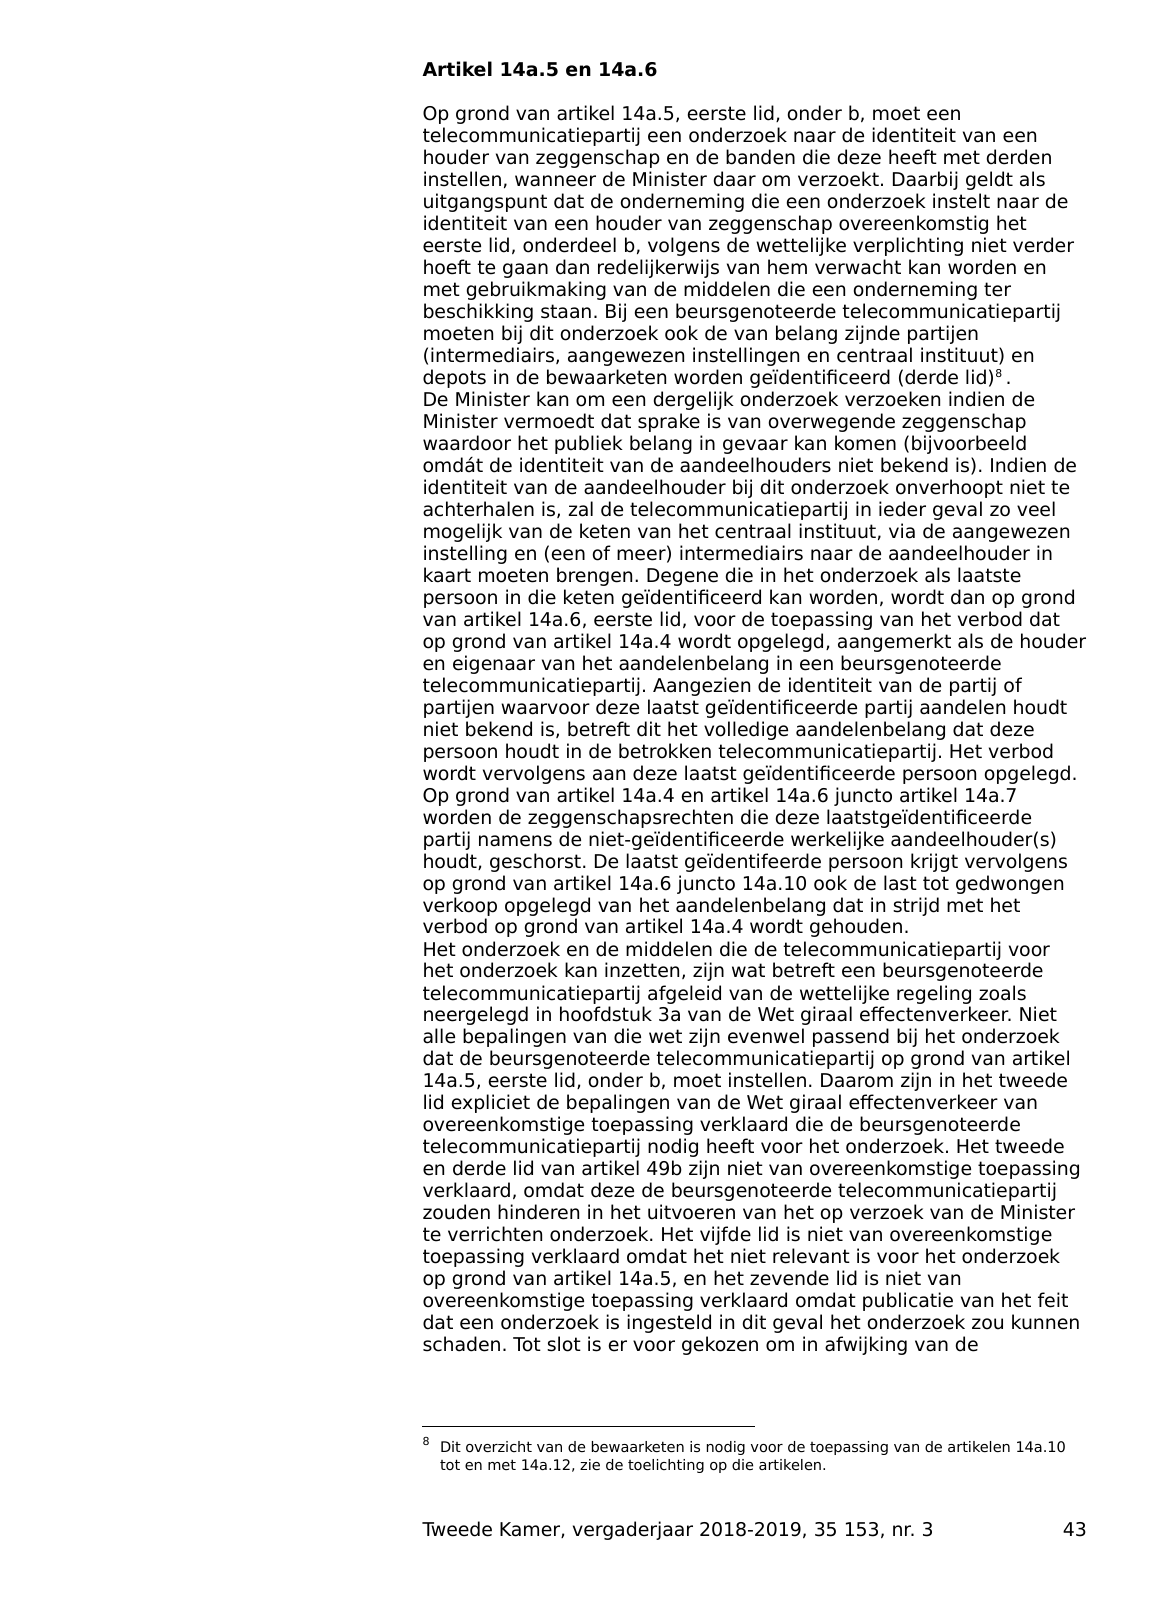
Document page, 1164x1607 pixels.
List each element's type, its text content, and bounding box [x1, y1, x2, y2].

text De Minister kan om een dergelijk onderzoek verzoeken indien de Minister vermoedt dat sprake is van overwegende zeggenschap waardoor het publiek belang in gevaar kan komen (bijvoorbeeld omdát de identiteit van de aandeelhouders niet bekend is). Indien de identiteit van de aandeelhouder bij dit onderzoek onverhoopt niet te achterhalen is, zal de telecommunicatiepartij in ieder geval zo veel mogelijk van de keten van het centraal instituut, via de aangewezen instelling en (een of meer) intermediairs naar de aandeelhouder in kaart moeten brengen. Degene die in het onderzoek als laatste persoon in die keten geïdentificeerd kan worden, wordt dan op grond van artikel 14a.6, eerste lid, voor de toepassing van het verbod dat op grond van artikel 14a.4 wordt opgelegd, aangemerkt als de houder en eigenaar van het aandelenbelang in een beursgenoteerde telecommunicatiepartij. Aangezien de identiteit van de partij of partijen waarvoor deze laatst geïdentificeerde partij aandelen houdt niet bekend is, betreft dit het volledige aandelenbelang dat deze persoon houdt in de betrokken telecommunicatiepartij. Het verbod wordt vervolgens aan deze laatst geïdentificeerde persoon opgelegd. Op grond van artikel 14a.4 en artikel 14a.6 juncto artikel 14a.7 worden de zeggenschapsrechten die deze laatstgeïdentificeerde partij namens de niet-geïdentificeerde werkelijke aandeelhouder(s) houdt, geschorst. De laatst geïdentifeerde persoon krijgt vervolgens op grond van artikel 14a.6 juncto 14a.10 ook de last tot gedwongen verkoop opgelegd van het aandelenbelang dat in strijd met het verbod op grond van artikel 14a.4 wordt gehouden. [422, 389, 1087, 938]
text Dit overzicht van de bewaarketen is nodig voor de toepassing van de artikelen 14a.10 tot en met 14a.12, zie de toelichting op die artikelen. [422, 1435, 1087, 1474]
text Het onderzoek en de middelen die de telecommunicatiepartij voor het onderzoek kan inzetten, zijn wat betreft een beursgenoteerde telecommunicatiepartij afgeleid van de wettelijke regeling zoals neergelegd in hoofdstuk 3a van de Wet giraal effectenverkeer. Niet alle bepalingen van die wet zijn evenwel passend bij het onderzoek dat de beursgenoteerde telecommunicatiepartij op grond van artikel 14a.5, eerste lid, onder b, moet instellen. Daarom zijn in het tweede lid expliciet de bepalingen van de Wet giraal effectenverkeer van overeenkomstige toepassing verklaard die de beursgenoteerde telecommunicatiepartij nodig heeft voor het onderzoek. Het tweede en derde lid van artikel 49b zijn niet van overeenkomstige toepassing verklaard, omdat deze de beursgenoteerde telecommunicatiepartij zouden hinderen in het uitvoeren van het op verzoek van de Minister te verrichten onderzoek. Het vijfde lid is niet van overeenkomstige toepassing verklaard omdat het niet relevant is voor het onderzoek op grond van artikel 14a.5, en het zevende lid is niet van overeenkomstige toepassing verklaard omdat publicatie van het feit dat een onderzoek is ingesteld in dit geval het onderzoek zou kunnen schaden. Tot slot is er voor gekozen om in afwijking van de [422, 938, 1087, 1356]
text Op grond van artikel 14a.5, eerste lid, onder b, moet een telecommunicatiepartij een onderzoek naar de identiteit van een houder van zeggenschap en de banden die deze heeft met derden instellen, wanneer de Minister daar om verzoekt. Daarbij geldt als uitgangspunt dat de onderneming die een onderzoek instelt naar de identiteit van een houder van zeggenschap overeenkomstig het eerste lid, onderdeel b, volgens de wettelijke verplichting niet verder hoeft te gaan dan redelijkerwijs van hem verwacht kan worden en met gebruikmaking van de middelen die een onderneming ter beschikking staan. Bij een beursgenoteerde telecommunicatiepartij moeten bij dit onderzoek ook de van belang zijnde partijen (intermediairs, aangewezen instellingen en centraal instituut) en depots in de bewaarketen worden geïdentificeerd (derde lid). [422, 103, 1087, 389]
subtitle Artikel 14a.5 en 14a.6 [422, 59, 1087, 81]
